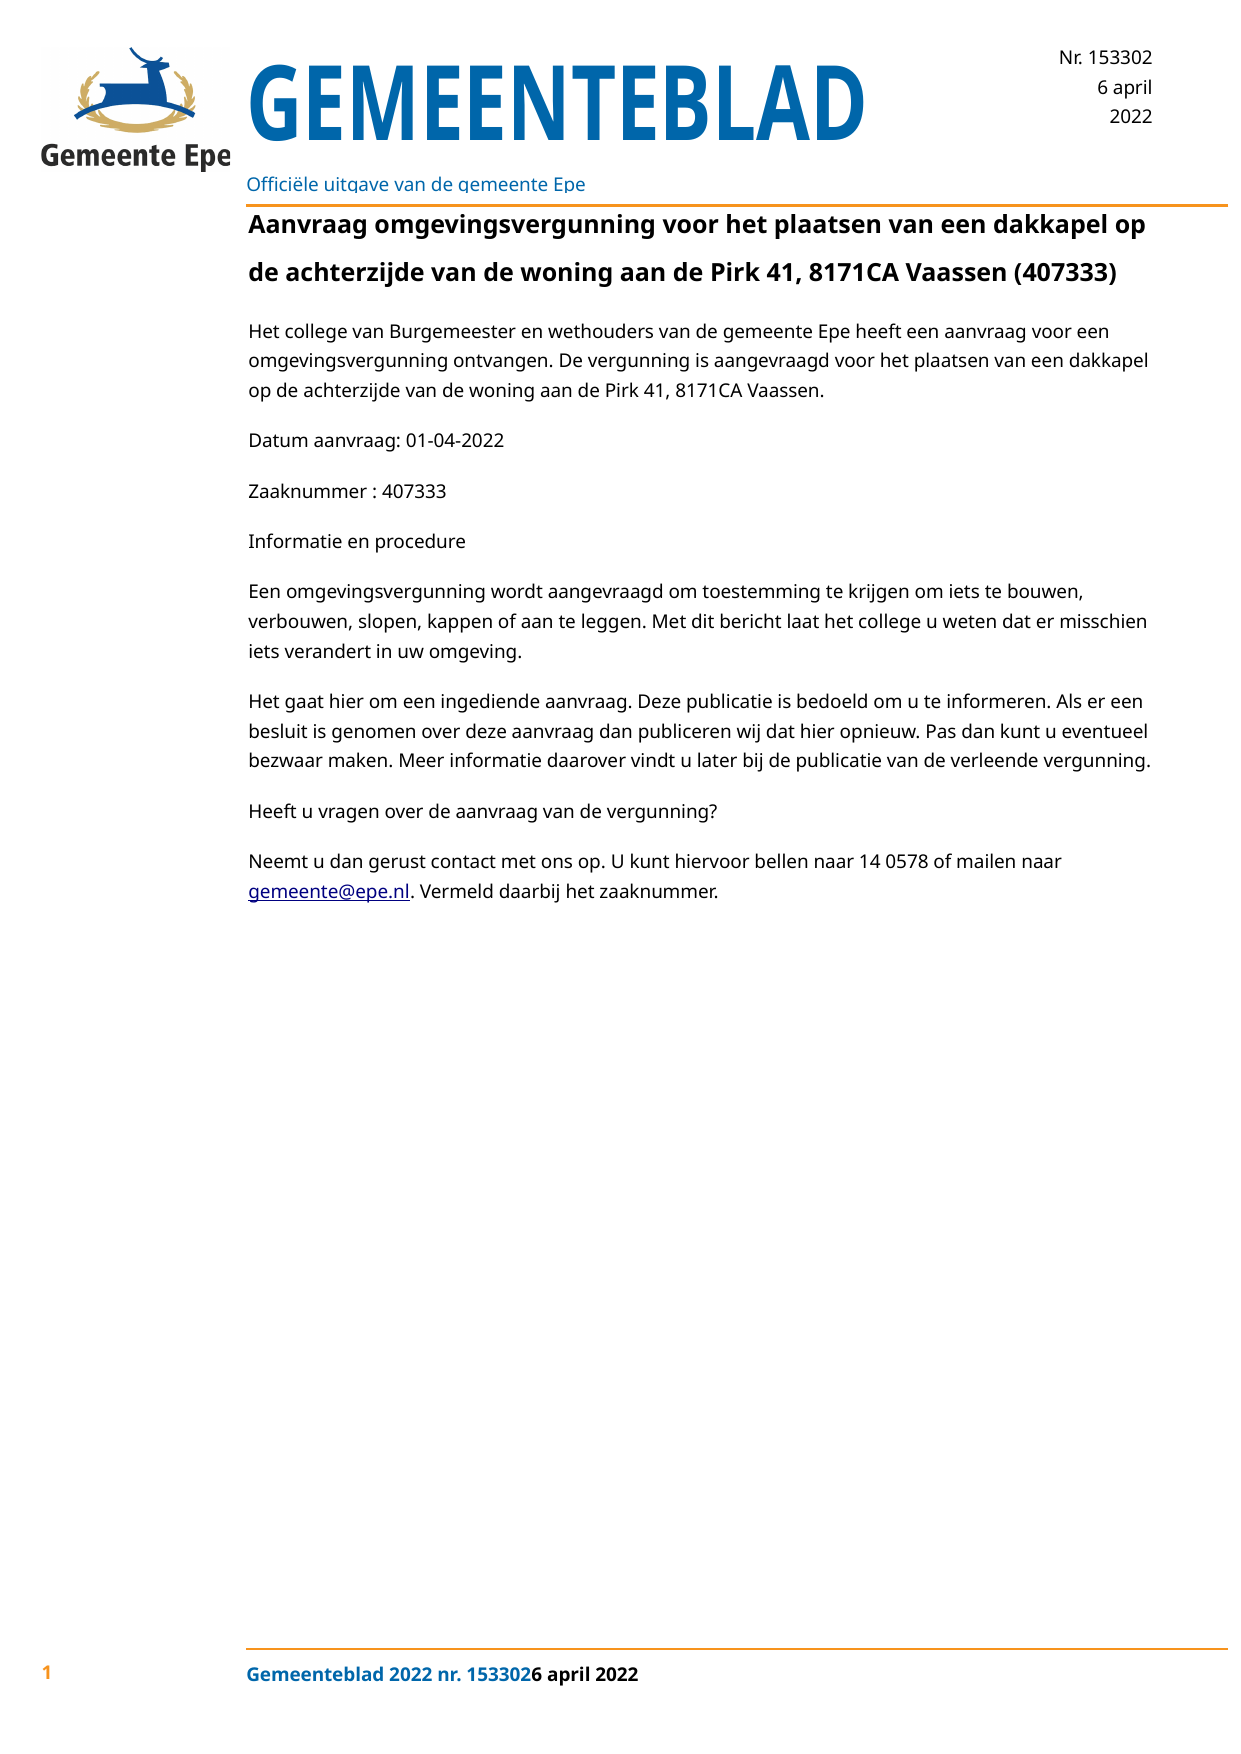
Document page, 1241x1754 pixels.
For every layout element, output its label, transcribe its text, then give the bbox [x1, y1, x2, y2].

text Neemt u dan gerust contact met ons op. U kunt hiervoor bellen naar 14 0578 of mailen naar gemeente@epe.nl. Vermeld daarbij het zaaknummer. [248, 848, 1152, 904]
text Heeft u vragen over de aanvraag van de vergunning? [248, 798, 1152, 824]
text Een omgevingsvergunning wordt aangevraagd om toestemming te krijgen om iets te bouwen, verbouwen, slopen, kappen of aan te leggen. Met dit bericht laat het college u weten dat er misschien iets verandert in uw omgeving. [248, 579, 1152, 664]
picture [41, 47, 231, 172]
text Informatie en procedure [248, 528, 1152, 554]
text Zaaknummer : 407333 [248, 478, 1152, 504]
text Het college van Burgemeester en wethouders van de gemeente Epe heeft een aanvraag voor een omgevingsvergunning ontvangen. De vergunning is aangevraagd voor het plaatsen van een dakkapel op de achterzijde van de woning aan de Pirk 41, 8171CA Vaassen. [248, 318, 1152, 403]
text Het gaat hier om een ingediende aanvraag. Deze publicatie is bedoeld om u te informeren. Als er een besluit is genomen over deze aanvraag dan publiceren wij dat hier opnieuw. Pas dan kunt u eventueel bezwaar maken. Meer informatie daarover vindt u later bij de publicatie van de verleende vergunning. [248, 688, 1152, 773]
text Aanvraag omgevingsvergunning voor het plaatsen van een dakkapel op de achterzijde van de woning aan de Pirk 41, 8171CA Vaassen (407333) [248, 207, 1152, 288]
text Datum aanvraag: 01-04-2022 [248, 427, 1152, 453]
